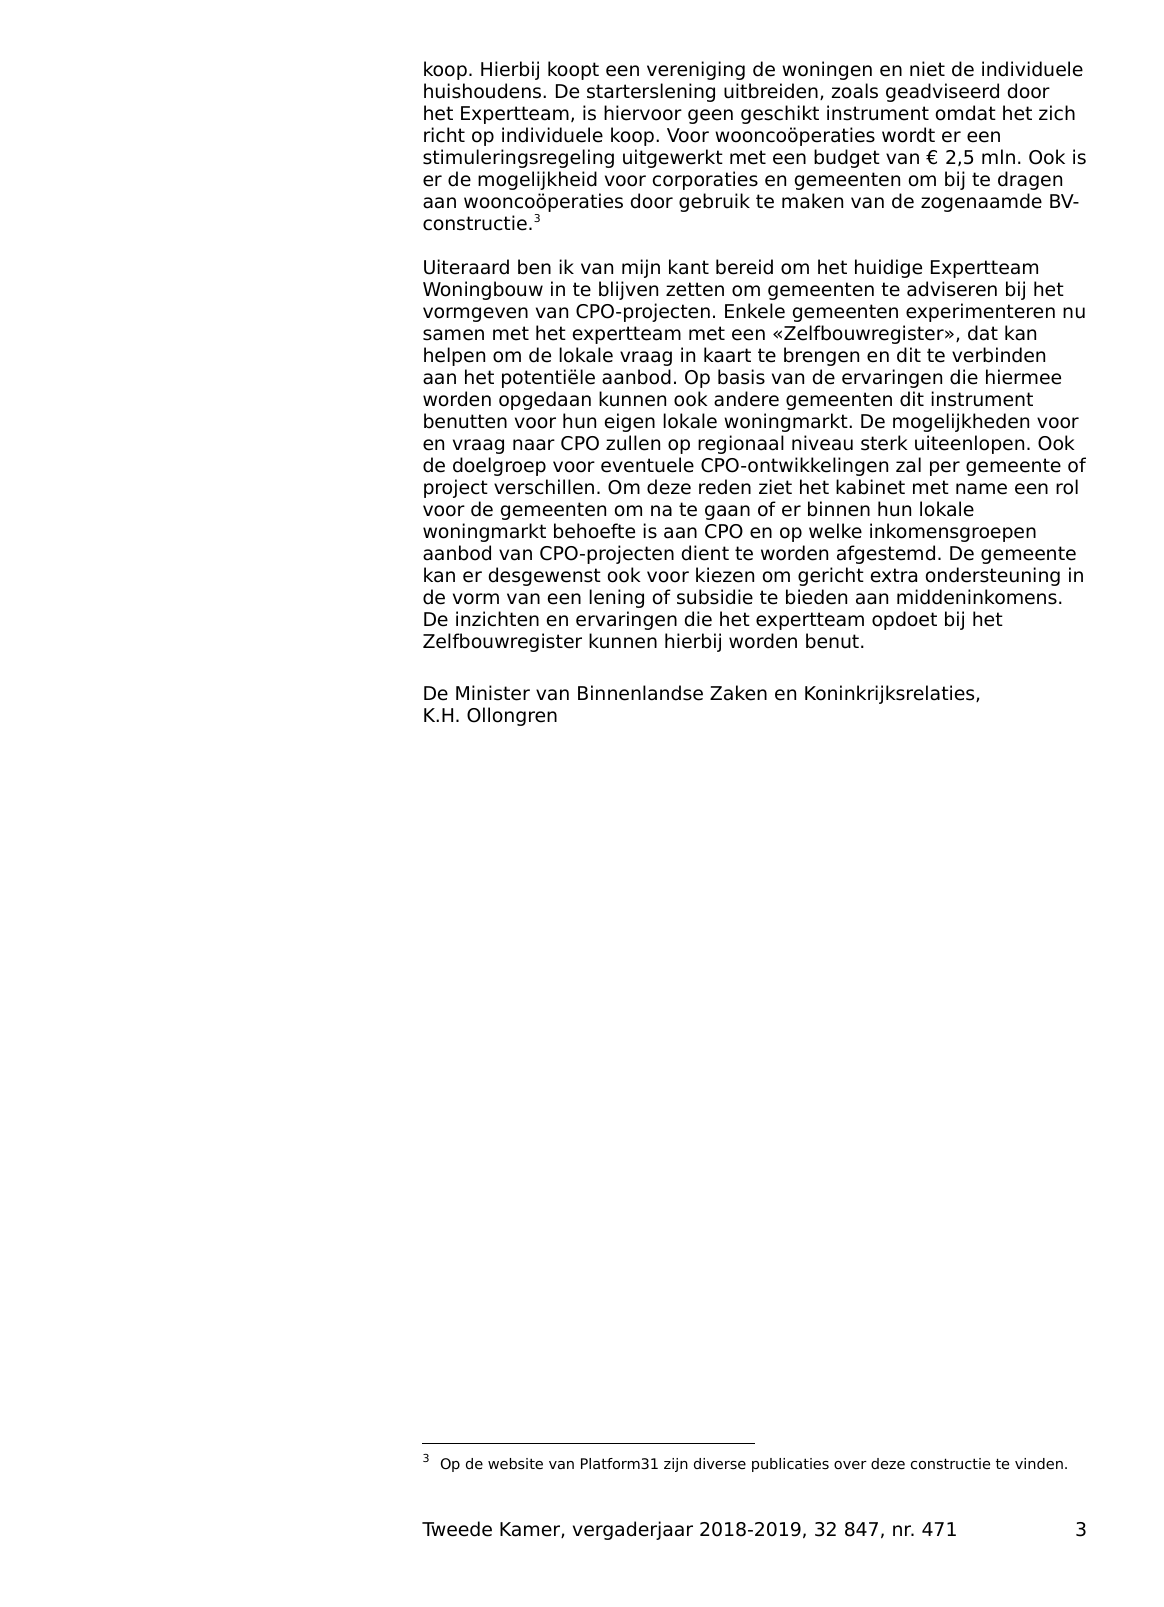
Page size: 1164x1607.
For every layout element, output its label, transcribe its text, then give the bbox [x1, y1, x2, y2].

text Uiteraard ben ik van mijn kant bereid om het huidige Expertteam Woningbouw in te blijven zetten om gemeenten te adviseren bij het vormgeven van CPO-projecten. Enkele gemeenten experimenteren nu samen met het expertteam met een «Zelfbouwregister», dat kan helpen om de lokale vraag in kaart te brengen en dit te verbinden aan het potentiële aanbod. Op basis van de ervaringen die hiermee worden opgedaan kunnen ook andere gemeenten dit instrument benutten voor hun eigen lokale woningmarkt. De mogelijkheden voor en vraag naar CPO zullen op regionaal niveau sterk uiteenlopen. Ook de doelgroep voor eventuele CPO-ontwikkelingen zal per gemeente of project verschillen. Om deze reden ziet het kabinet met name een rol voor de gemeenten om na te gaan of er binnen hun lokale woningmarkt behoefte is aan CPO en op welke inkomensgroepen aanbod van CPO-projecten dient te worden afgestemd. De gemeente kan er desgewenst ook voor kiezen om gericht extra ondersteuning in de vorm van een lening of subsidie te bieden aan middeninkomens. De inzichten en ervaringen die het expertteam opdoet bij het Zelfbouwregister kunnen hierbij worden benut. [422, 257, 1087, 653]
text Op de website van Platform31 zijn diverse publicaties over deze constructie te vinden. [422, 1452, 1087, 1474]
text De Minister van Binnenlandse Zaken en Koninkrijksrelaties, K.H. Ollongren [422, 683, 1087, 727]
text koop. Hierbij koopt een vereniging de woningen en niet de individuele huishoudens. De starterslening uitbreiden, zoals geadviseerd door het Expertteam, is hiervoor geen geschikt instrument omdat het zich richt op individuele koop. Voor wooncoöperaties wordt er een stimuleringsregeling uitgewerkt met een budget van € 2,5 mln. Ook is er de mogelijkheid voor corporaties en gemeenten om bij te dragen aan wooncoöperaties door gebruik te maken van de zogenaamde BV-constructie. [422, 59, 1087, 235]
